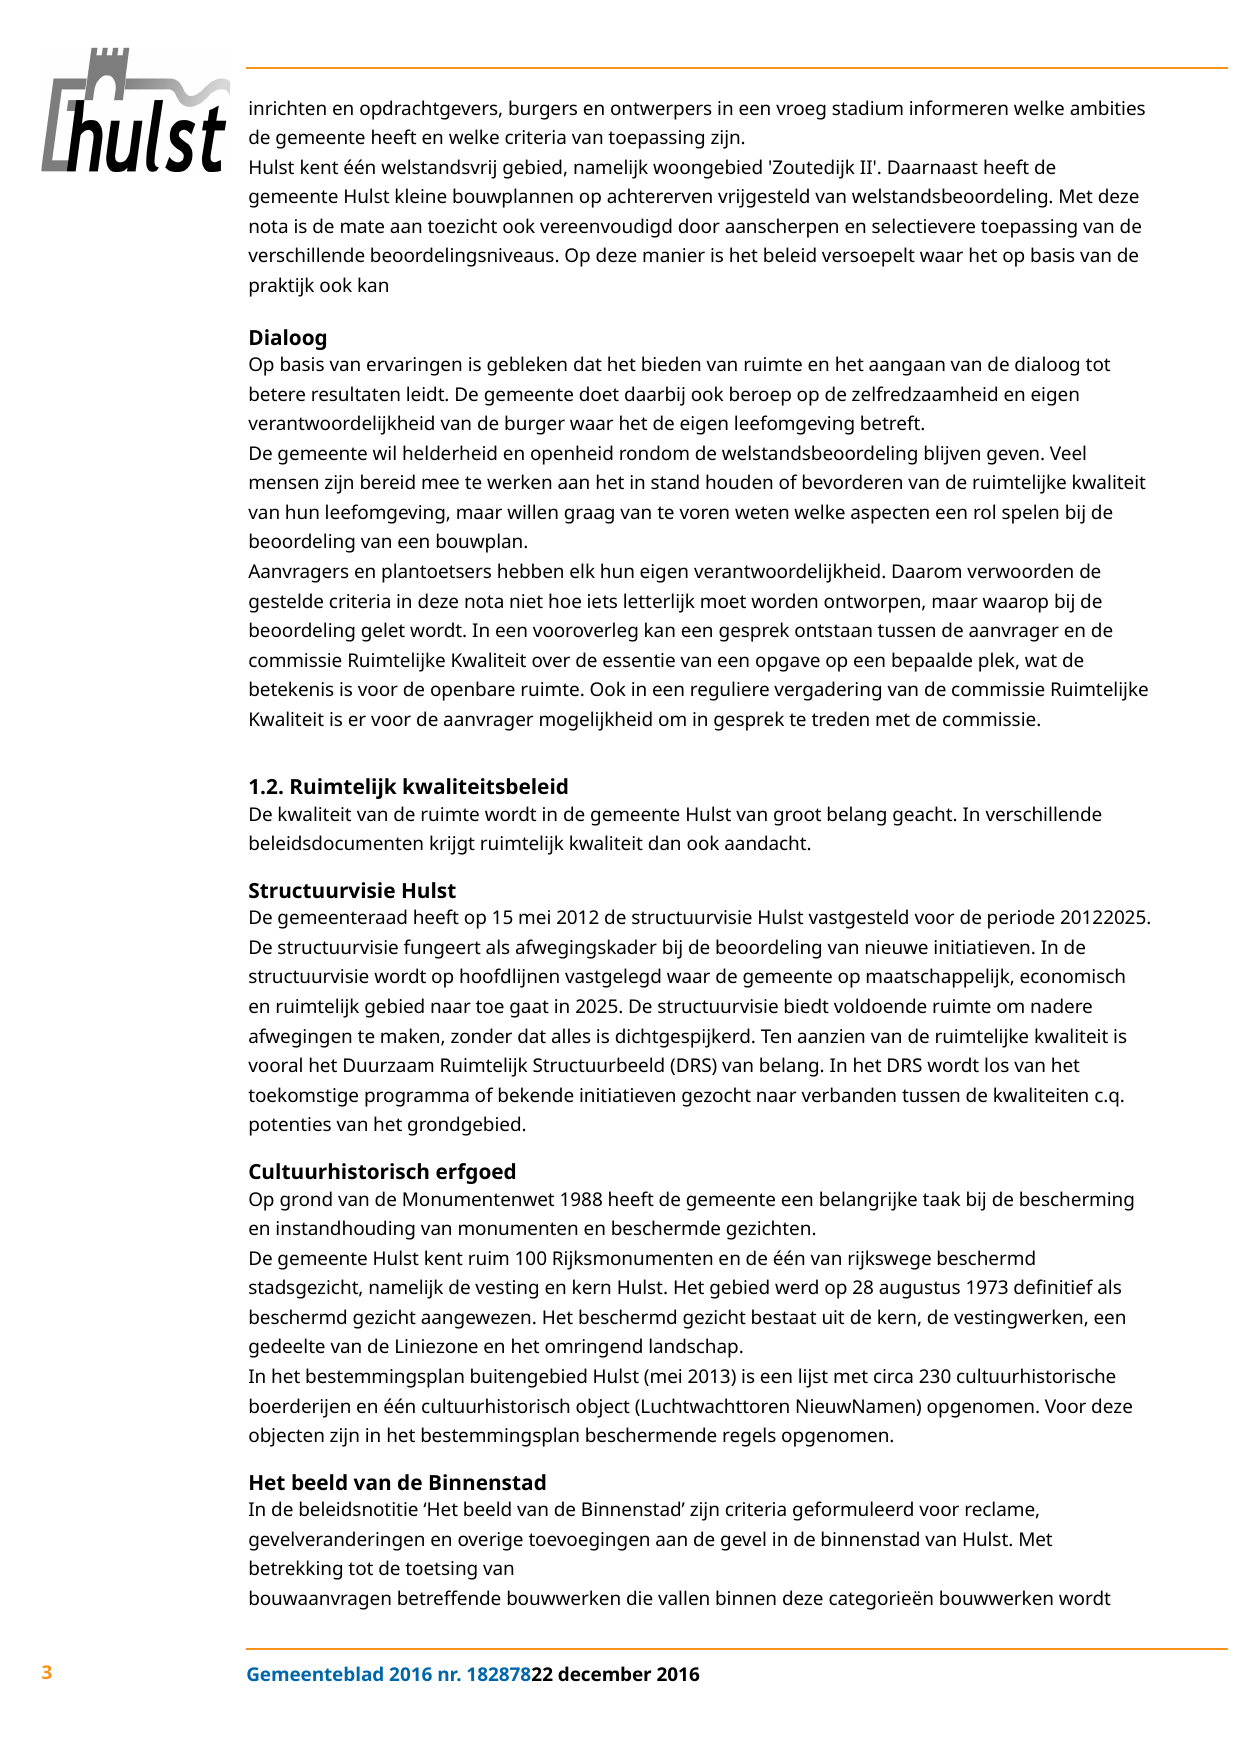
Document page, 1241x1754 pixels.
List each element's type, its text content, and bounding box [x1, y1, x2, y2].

text bouwaanvragen betreffende bouwwerken die vallen binnen deze categorieën bouwwerken wordt [248, 1585, 1152, 1611]
text In het bestemmingsplan buitengebied Hulst (mei 2013) is een lijst met circa 230 cultuurhistorische boerderijen en één cultuurhistorisch object (Luchtwachttoren NieuwNamen) opgenomen. Voor deze objecten zijn in het bestemmingsplan beschermende regels opgenomen. [248, 1363, 1152, 1448]
text Structuurvisie Hulst [248, 876, 1152, 904]
text Op grond van de Monumentenwet 1988 heeft de gemeente een belangrijke taak bij de bescherming en instandhouding van monumenten en beschermde gezichten. [248, 1186, 1152, 1241]
text Dialoog [248, 323, 1152, 351]
text Hulst kent één welstandsvrij gebied, namelijk woongebied 'Zoutedijk II'. Daarnaast heeft de gemeente Hulst kleine bouwplannen op achtererven vrijgesteld van welstandsbeoordeling. Met deze nota is de mate aan toezicht ook vereenvoudigd door aanscherpen en selectievere toepassing van de verschillende beoordelingsniveaus. Op deze manier is het beleid versoepelt waar het op basis van de praktijk ook kan [248, 154, 1152, 298]
text Op basis van ervaringen is gebleken dat het bieden van ruimte en het aangaan van de dialoog tot betere resultaten leidt. De gemeente doet daarbij ook beroep op de zelfredzaamheid en eigen verantwoordelijkheid van de burger waar het de eigen leefomgeving betreft. [248, 351, 1152, 436]
text De gemeente Hulst kent ruim 100 Rijksmonumenten en de één van rijkswege beschermd stadsgezicht, namelijk de vesting en kern Hulst. Het gebied werd op 28 augustus 1973 definitief als beschermd gezicht aangewezen. Het beschermd gezicht bestaat uit de kern, de vestingwerken, een gedeelte van de Liniezone en het omringend landschap. [248, 1245, 1152, 1359]
text 1.2. Ruimtelijk kwaliteitsbeleid [248, 772, 1152, 801]
text Cultuurhistorisch erfgoed [248, 1157, 1152, 1186]
text Het beeld van de Binnenstad [248, 1468, 1152, 1496]
text In de beleidsnotitie ‘Het beeld van de Binnenstad’ zijn criteria geformuleerd voor reclame, gevelveranderingen en overige toevoegingen aan de gevel in de binnenstad van Hulst. Met betrekking tot de toetsing van [248, 1496, 1152, 1581]
text De kwaliteit van de ruimte wordt in de gemeente Hulst van groot belang geacht. In verschillende beleidsdocumenten krijgt ruimtelijk kwaliteit dan ook aandacht. [248, 801, 1152, 856]
text Aanvragers en plantoetsers hebben elk hun eigen verantwoordelijkheid. Daarom verwoorden de gestelde criteria in deze nota niet hoe iets letterlijk moet worden ontworpen, maar waarop bij de beoordeling gelet wordt. In een vooroverleg kan een gesprek ontstaan tussen de aanvrager en de commissie Ruimtelijke Kwaliteit over de essentie van een opgave op een bepaalde plek, wat de betekenis is voor de openbare ruimte. Ook in een reguliere vergadering van de commissie Ruimtelijke Kwaliteit is er voor de aanvrager mogelijkheid om in gesprek te treden met de commissie. [248, 558, 1152, 732]
picture [41, 47, 231, 172]
text De gemeente wil helderheid en openheid rondom de welstandsbeoordeling blijven geven. Veel mensen zijn bereid mee te werken aan het in stand houden of bevorderen van de ruimtelijke kwaliteit van hun leefomgeving, maar willen graag van te voren weten welke aspecten een rol spelen bij de beoordeling van een bouwplan. [248, 440, 1152, 554]
text De gemeenteraad heeft op 15 mei 2012 de structuurvisie Hulst vastgesteld voor de periode 20122025. De structuurvisie fungeert als afwegingskader bij de beoordeling van nieuwe initiatieven. In de structuurvisie wordt op hoofdlijnen vastgelegd waar de gemeente op maatschappelijk, economisch en ruimtelijk gebied naar toe gaat in 2025. De structuurvisie biedt voldoende ruimte om nadere afwegingen te maken, zonder dat alles is dichtgespijkerd. Ten aanzien van de ruimtelijke kwaliteit is vooral het Duurzaam Ruimtelijk Structuurbeeld (DRS) van belang. In het DRS wordt los van het toekomstige programma of bekende initiatieven gezocht naar verbanden tussen de kwaliteiten c.q. potenties van het grondgebied. [248, 904, 1152, 1137]
text inrichten en opdrachtgevers, burgers en ontwerpers in een vroeg stadium informeren welke ambities de gemeente heeft en welke criteria van toepassing zijn. [248, 95, 1152, 150]
